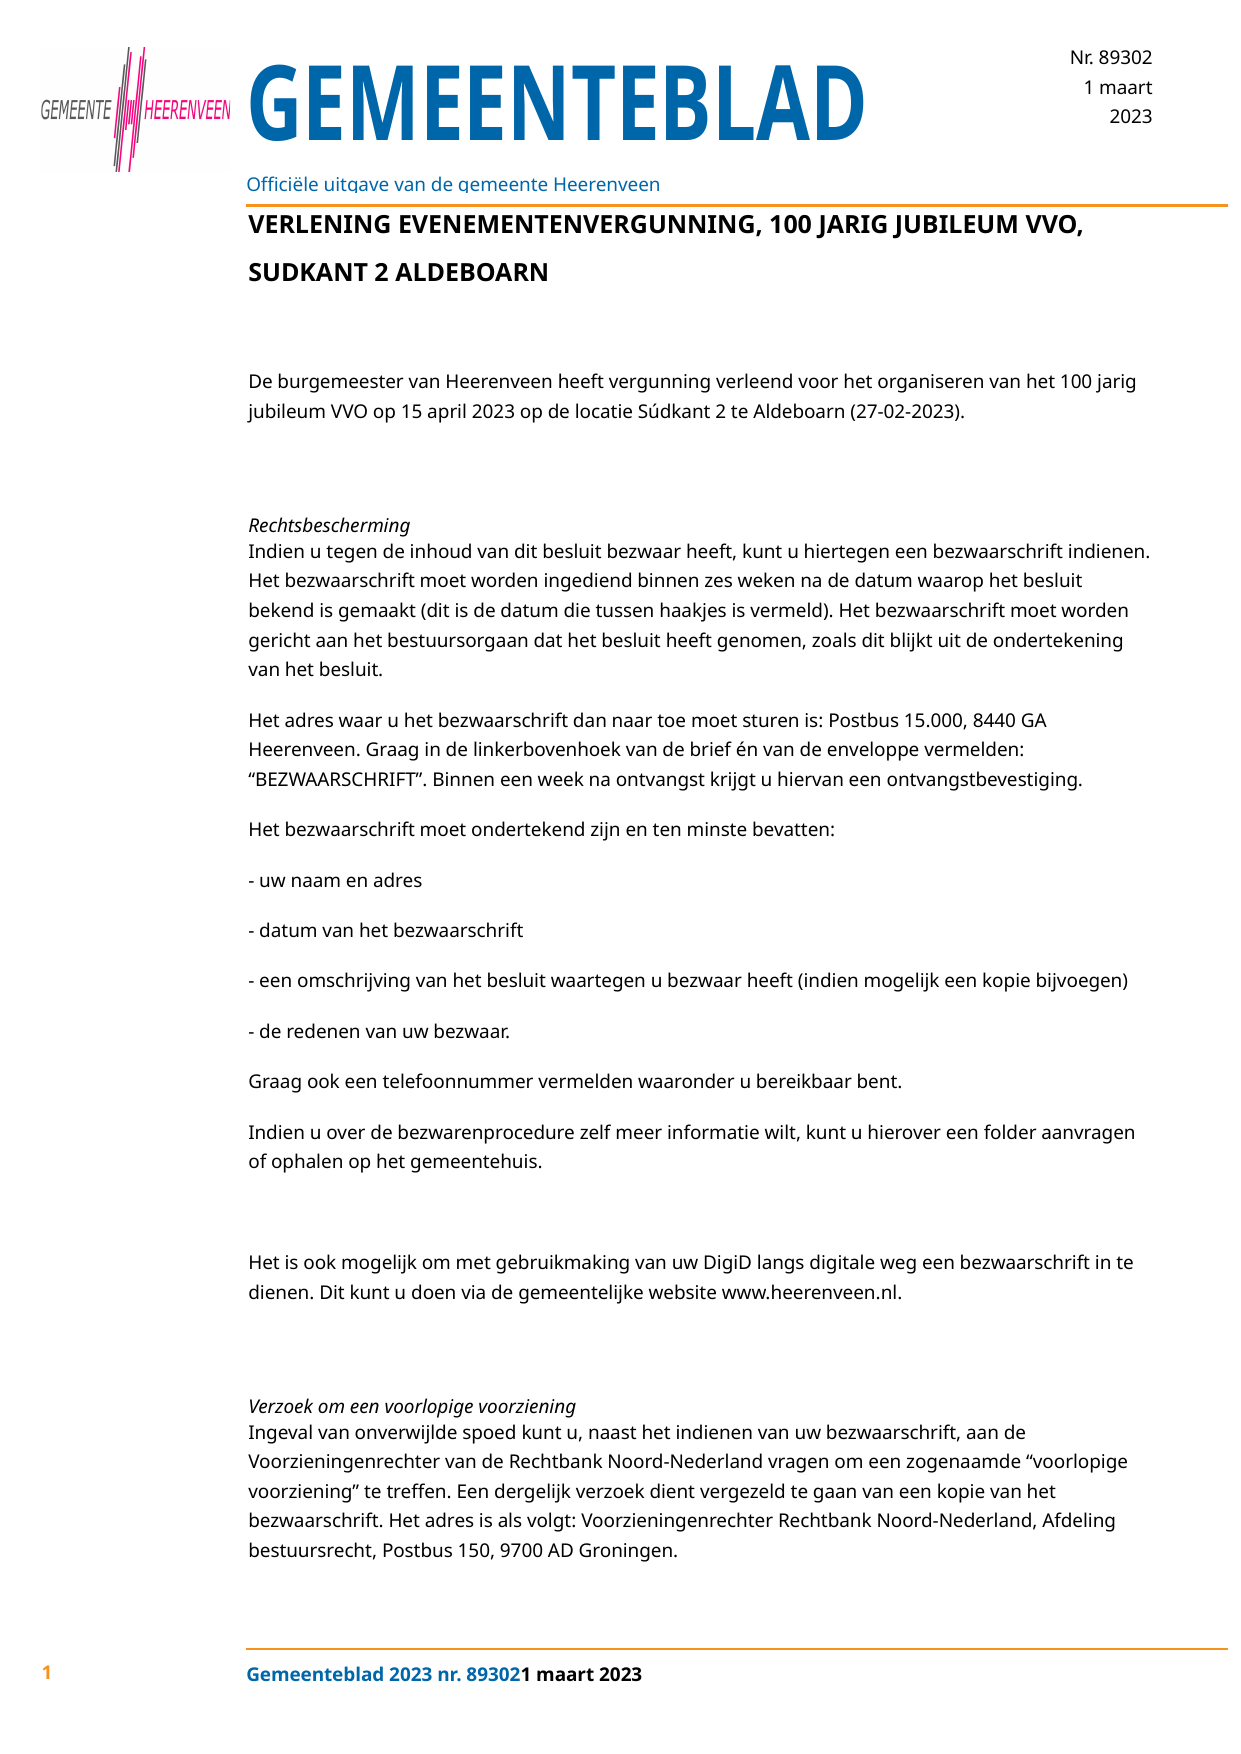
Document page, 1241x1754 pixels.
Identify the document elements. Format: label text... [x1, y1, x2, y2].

text Rechtsbescherming [248, 512, 1152, 538]
text Verzoek om een voorlopige voorziening [248, 1393, 1152, 1419]
text Graag ook een telefoonnummer vermelden waaronder u bereikbaar bent. [248, 1068, 1152, 1094]
text - uw naam en adres [248, 867, 1152, 892]
text Het adres waar u het bezwaarschrift dan naar toe moet sturen is: Postbus 15.000, 8440 GA Heerenveen. Graag in de linkerbovenhoek van de brief én van de enveloppe vermelden: “BEZWAARSCHRIFT”. Binnen een week na ontvangst krijgt u hiervan een ontvangstbevestiging. [248, 707, 1152, 792]
text Het bezwaarschrift moet ondertekend zijn en ten minste bevatten: [248, 816, 1152, 842]
text De burgemeester van Heerenveen heeft vergunning verleend voor het organiseren van het 100 jarig jubileum VVO op 15 april 2023 op de locatie Súdkant 2 te Aldeboarn (27-02-2023). [248, 368, 1152, 424]
text Ingeval van onverwijlde spoed kunt u, naast het indienen van uw bezwaarschrift, aan de Voorzieningenrechter van de Rechtbank Noord-Nederland vragen om een zogenaamde “voorlopige voorziening” te treffen. Een dergelijk verzoek dient vergezeld te gaan van een kopie van het bezwaarschrift. Het adres is als volgt: Voorzieningenrechter Rechtbank Noord-Nederland, Afdeling bestuursrecht, Postbus 150, 9700 AD Groningen. [248, 1419, 1152, 1563]
text - datum van het bezwaarschrift [248, 917, 1152, 943]
text VERLENING EVENEMENTENVERGUNNING, 100 JARIG JUBILEUM VVO, SUDKANT 2 ALDEBOARN [248, 207, 1152, 288]
picture [41, 47, 231, 172]
text - een omschrijving van het besluit waartegen u bezwaar heeft (indien mogelijk een kopie bijvoegen) [248, 968, 1152, 993]
text Indien u tegen de inhoud van dit besluit bezwaar heeft, kunt u hiertegen een bezwaarschrift indienen. Het bezwaarschrift moet worden ingediend binnen zes weken na de datum waarop het besluit bekend is gemaakt (dit is de datum die tussen haakjes is vermeld). Het bezwaarschrift moet worden gericht aan het bestuursorgaan dat het besluit heeft genomen, zoals dit blijkt uit de ondertekening van het besluit. [248, 538, 1152, 682]
text Indien u over de bezwarenprocedure zelf meer informatie wilt, kunt u hierover een folder aanvragen of ophalen op het gemeentehuis. [248, 1119, 1152, 1174]
text - de redenen van uw bezwaar. [248, 1018, 1152, 1044]
text Het is ook mogelijk om met gebruikmaking van uw DigiD langs digitale weg een bezwaarschrift in te dienen. Dit kunt u doen via de gemeentelijke website www.heerenveen.nl. [248, 1249, 1152, 1304]
